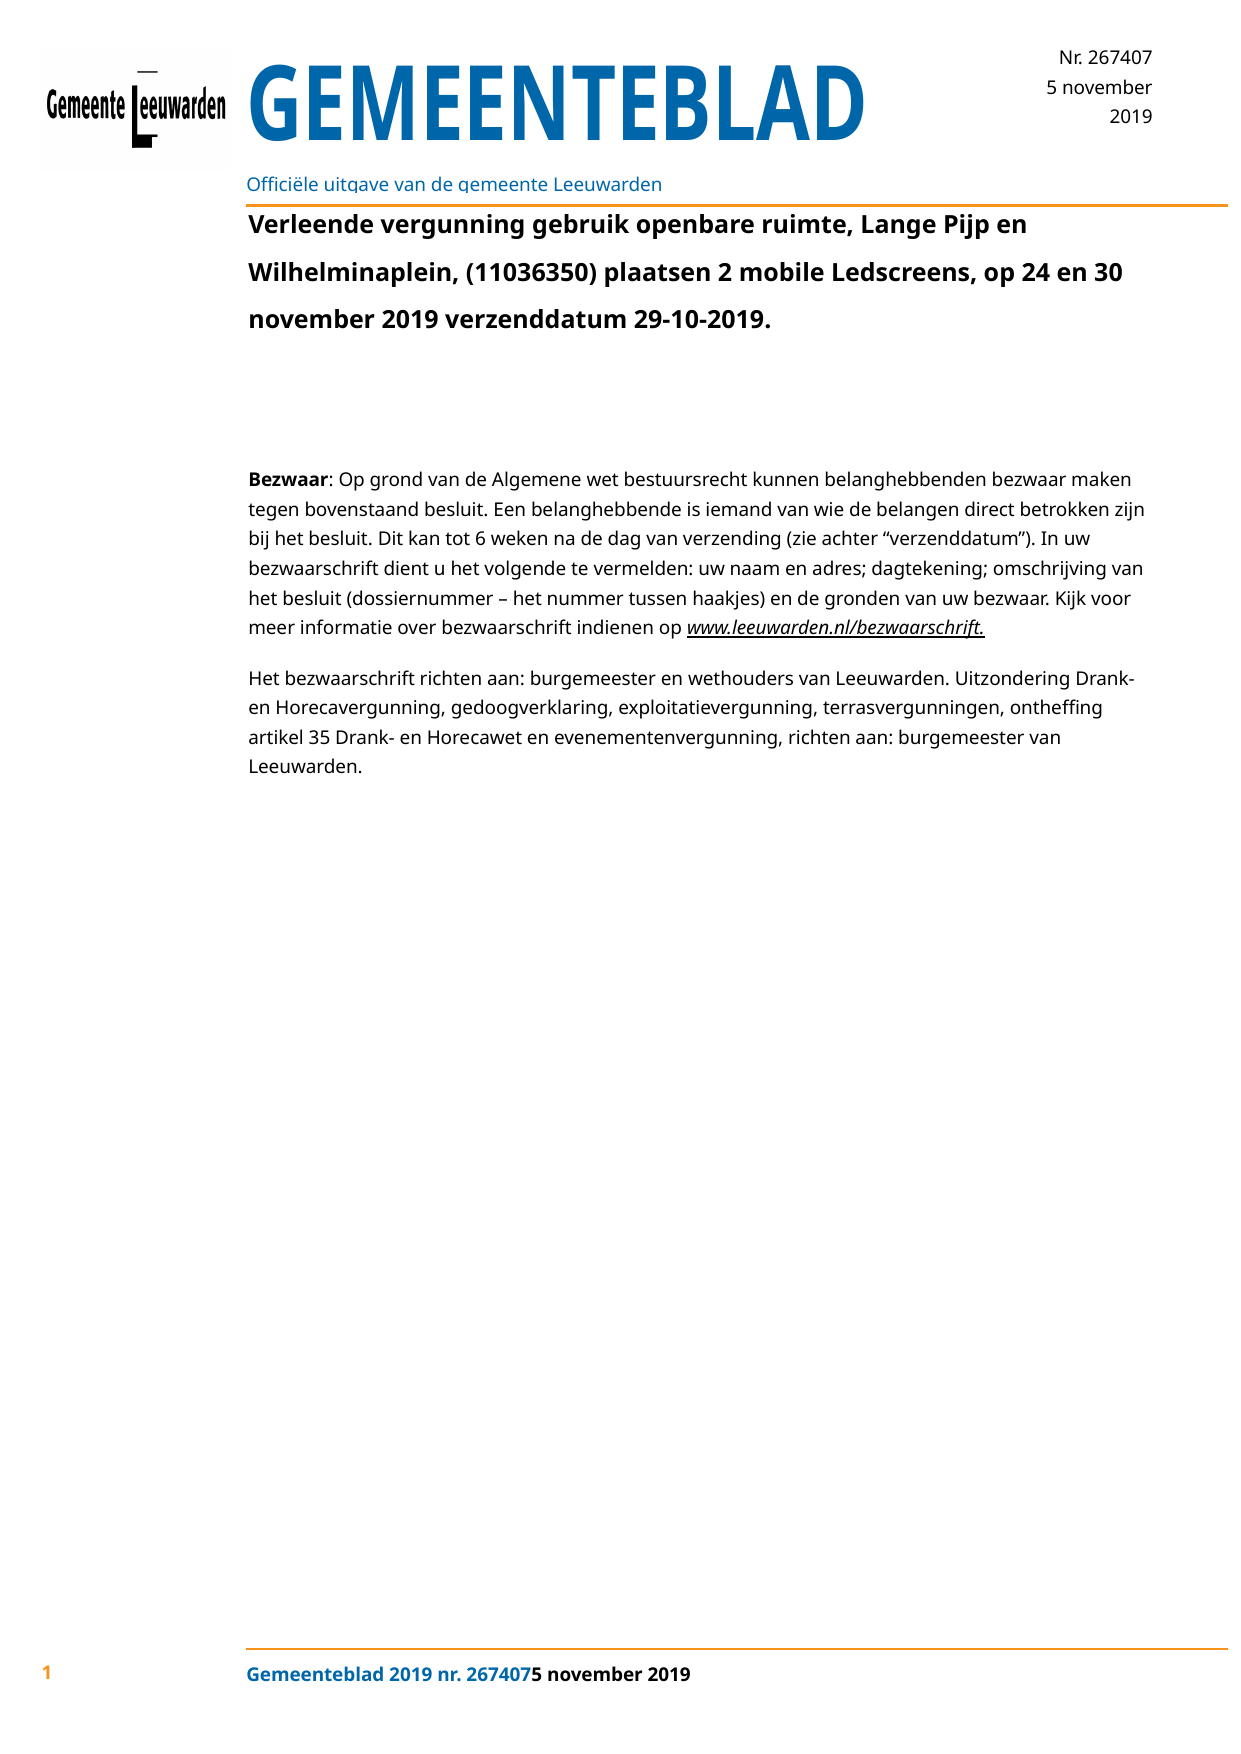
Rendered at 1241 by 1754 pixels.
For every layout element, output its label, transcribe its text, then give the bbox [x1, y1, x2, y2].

text Verleende vergunning gebruik openbare ruimte, Lange Pijp en Wilhelminaplein, (11036350) plaatsen 2 mobile Ledscreens, op 24 en 30 november 2019 verzenddatum 29-10-2019. [248, 207, 1152, 336]
picture [41, 47, 231, 172]
text Bezwaar: Op grond van de Algemene wet bestuursrecht kunnen belanghebbenden bezwaar maken tegen bovenstaand besluit. Een belanghebbende is iemand van wie de belangen direct betrokken zijn bij het besluit. Dit kan tot 6 weken na de dag van verzending (zie achter “verzenddatum”). In uw bezwaarschrift dient u het volgende te vermelden: uw naam en adres; dagtekening; omschrijving van het besluit (dossiernummer – het nummer tussen haakjes) en de gronden van uw bezwaar. Kijk voor meer informatie over bezwaarschrift indienen op www.leeuwarden.nl/bezwaarschrift. [248, 466, 1152, 640]
text Het bezwaarschrift richten aan: burgemeester en wethouders van Leeuwarden. Uitzondering Drank- en Horecavergunning, gedoogverklaring, exploitatievergunning, terrasvergunningen, ontheffing artikel 35 Drank- en Horecawet en evenementenvergunning, richten aan: burgemeester van Leeuwarden. [248, 665, 1152, 779]
